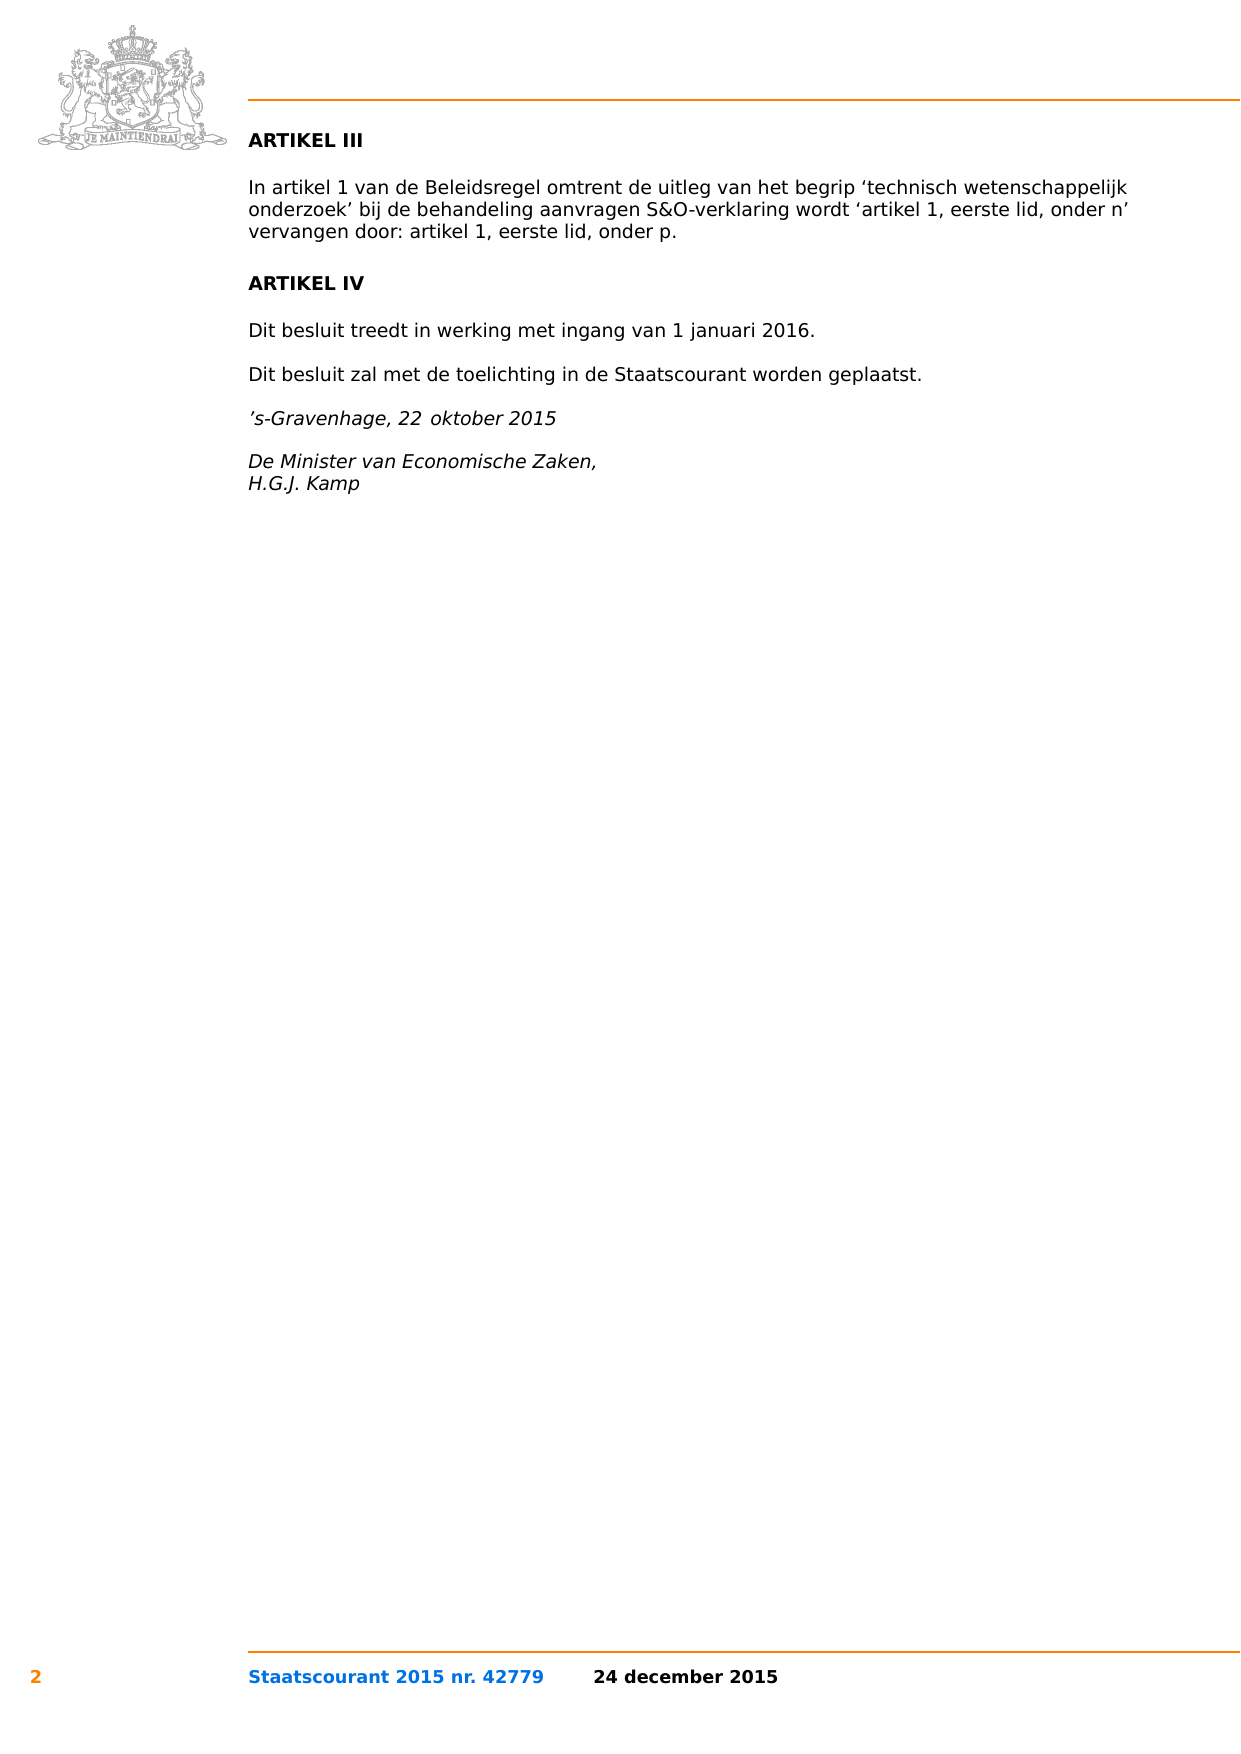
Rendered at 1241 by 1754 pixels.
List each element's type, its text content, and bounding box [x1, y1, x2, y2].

text De Minister van Economische Zaken, H.G.J. Kamp [248, 451, 1163, 495]
subtitle ARTIKEL III [248, 130, 1163, 152]
picture [38, 25, 227, 150]
text In artikel 1 van de Beleidsregel omtrent de uitleg van het begrip ‘technisch wetenschappelijk onderzoek’ bij de behandeling aanvragen S&O-verklaring wordt ‘artikel 1, eerste lid, onder n’ vervangen door: artikel 1, eerste lid, onder p. [248, 177, 1163, 243]
text Dit besluit treedt in werking met ingang van 1 januari 2016. [248, 320, 1163, 342]
text Dit besluit zal met de toelichting in de Staatscourant worden geplaatst. [248, 364, 1163, 386]
subtitle ARTIKEL IV [248, 273, 1163, 295]
text ’s-Gravenhage, 22 oktober 2015 [248, 407, 1163, 429]
